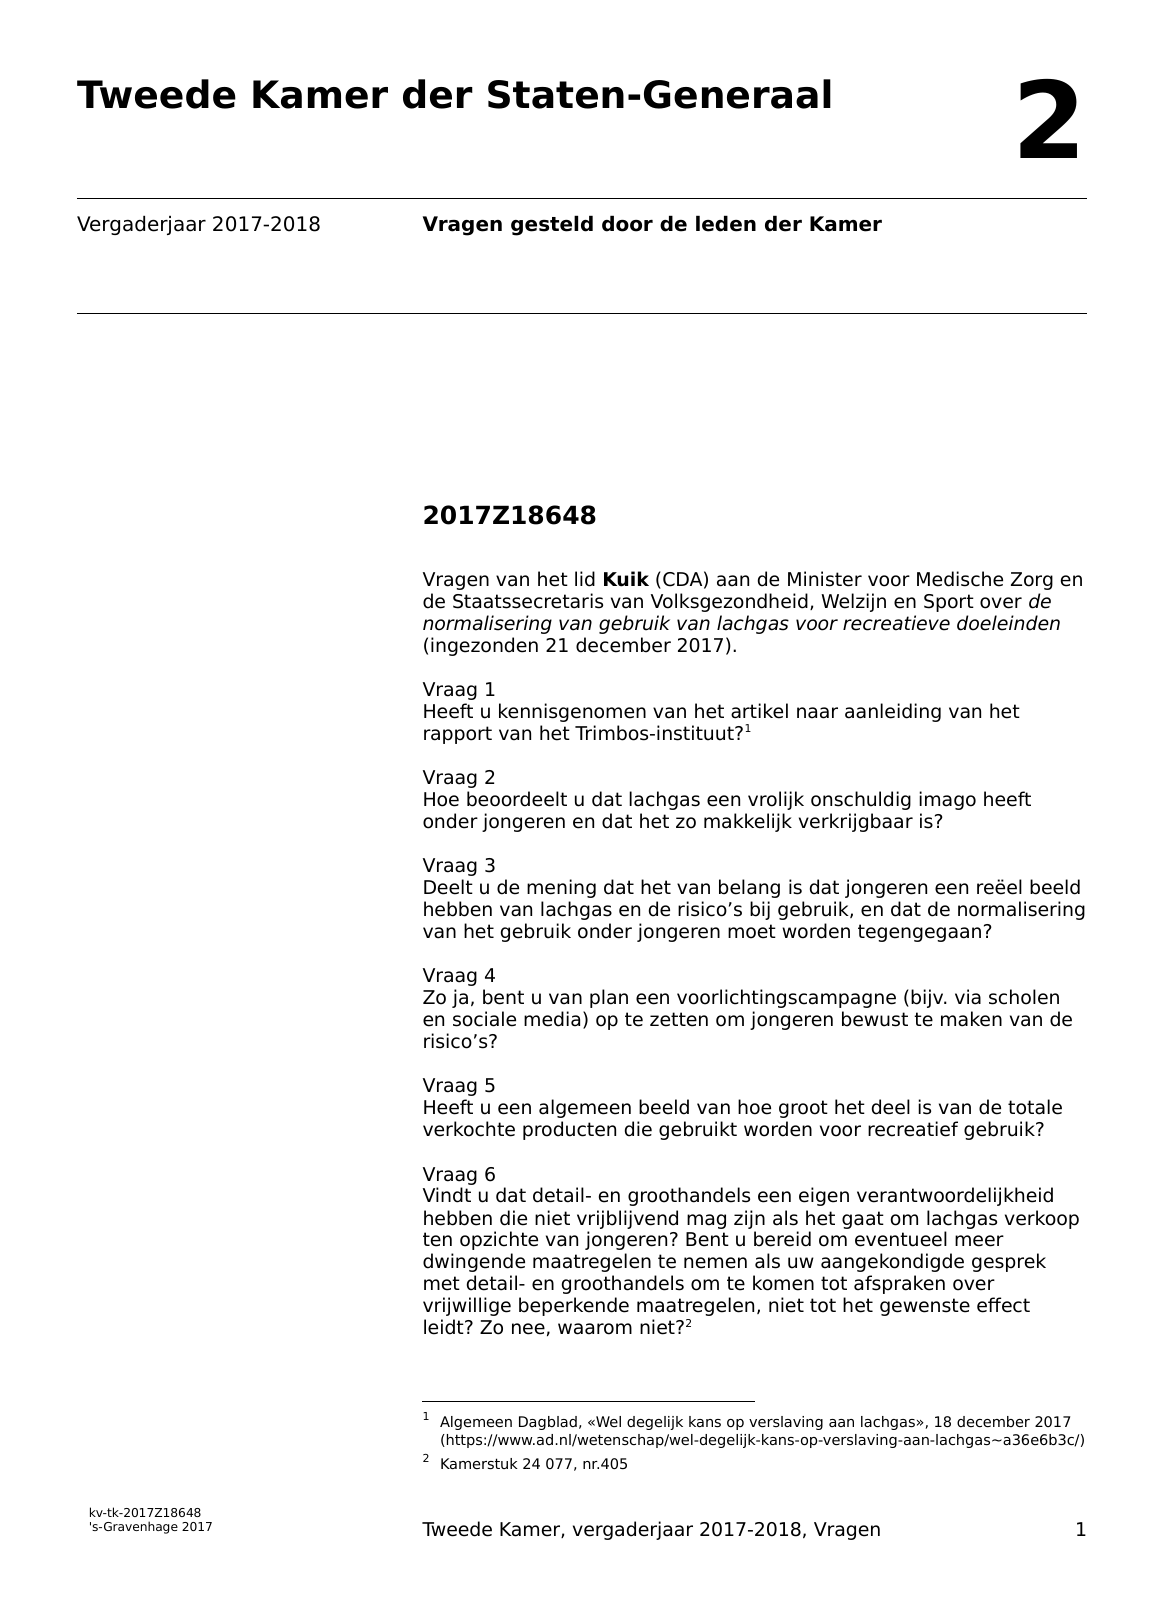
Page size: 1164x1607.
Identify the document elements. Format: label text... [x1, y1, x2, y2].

text Algemeen Dagblad, «Wel degelijk kans op verslaving aan lachgas», 18 december 2017 (https://www.ad.nl/wetenschap/wel-degelijk-kans-op-verslaving-aan-lachgas~a36e6b3c/) [422, 1410, 1087, 1449]
table_cell Vergaderjaar 2017-2018 [77, 199, 422, 313]
text Vraag 1 [422, 679, 1087, 701]
text 2017Z18648 [422, 501, 1087, 531]
text Vraag 5 [422, 1075, 1087, 1097]
table_header Tweede Kamer der Staten-Generaal [77, 59, 886, 198]
text Hoe beoordeelt u dat lachgas een vrolijk onschuldig imago heeft onder jongeren en dat het zo makkelijk verkrijgbaar is? [422, 789, 1087, 833]
text Vraag 2 [422, 767, 1087, 789]
table_cell Vragen gesteld door de leden der Kamer [422, 199, 1087, 313]
text Heeft u kennisgenomen van het artikel naar aanleiding van het rapport van het Trimbos-instituut? [422, 701, 1087, 745]
text Vraag 6 [422, 1163, 1087, 1185]
text Deelt u de mening dat het van belang is dat jongeren een reëel beeld hebben van lachgas en de risico’s bij gebruik, en dat de normalisering van het gebruik onder jongeren moet worden tegengegaan? [422, 877, 1087, 943]
text Vindt u dat detail- en groothandels een eigen verantwoordelijkheid hebben die niet vrijblijvend mag zijn als het gaat om lachgas verkoop ten opzichte van jongeren? Bent u bereid om eventueel meer dwingende maatregelen te nemen als uw aangekondigde gesprek met detail- en groothandels om te komen tot afspraken over vrijwillige beperkende maatregelen, niet tot het gewenste effect leidt? Zo nee, waarom niet? [422, 1185, 1087, 1339]
text Kamerstuk 24 077, nr.405 [422, 1452, 1087, 1474]
text Vragen van het lid Kuik (CDA) aan de Minister voor Medische Zorg en de Staatssecretaris van Volksgezondheid, Welzijn en Sport over de normalisering van gebruik van lachgas voor recreatieve doeleinden (ingezonden 21 december 2017). [422, 569, 1087, 657]
text Heeft u een algemeen beeld van hoe groot het deel is van de totale verkochte producten die gebruikt worden voor recreatief gebruik? [422, 1097, 1087, 1141]
text 's-Gravenhage 2017 [88, 1520, 323, 1534]
text Zo ja, bent u van plan een voorlichtingscampagne (bijv. via scholen en sociale media) op te zetten om jongeren bewust te maken van de risico’s? [422, 987, 1087, 1053]
table_header 2 [886, 59, 1087, 198]
text kv-tk-2017Z18648 [88, 1506, 323, 1520]
text Vraag 3 [422, 855, 1087, 877]
text Vraag 4 [422, 965, 1087, 987]
